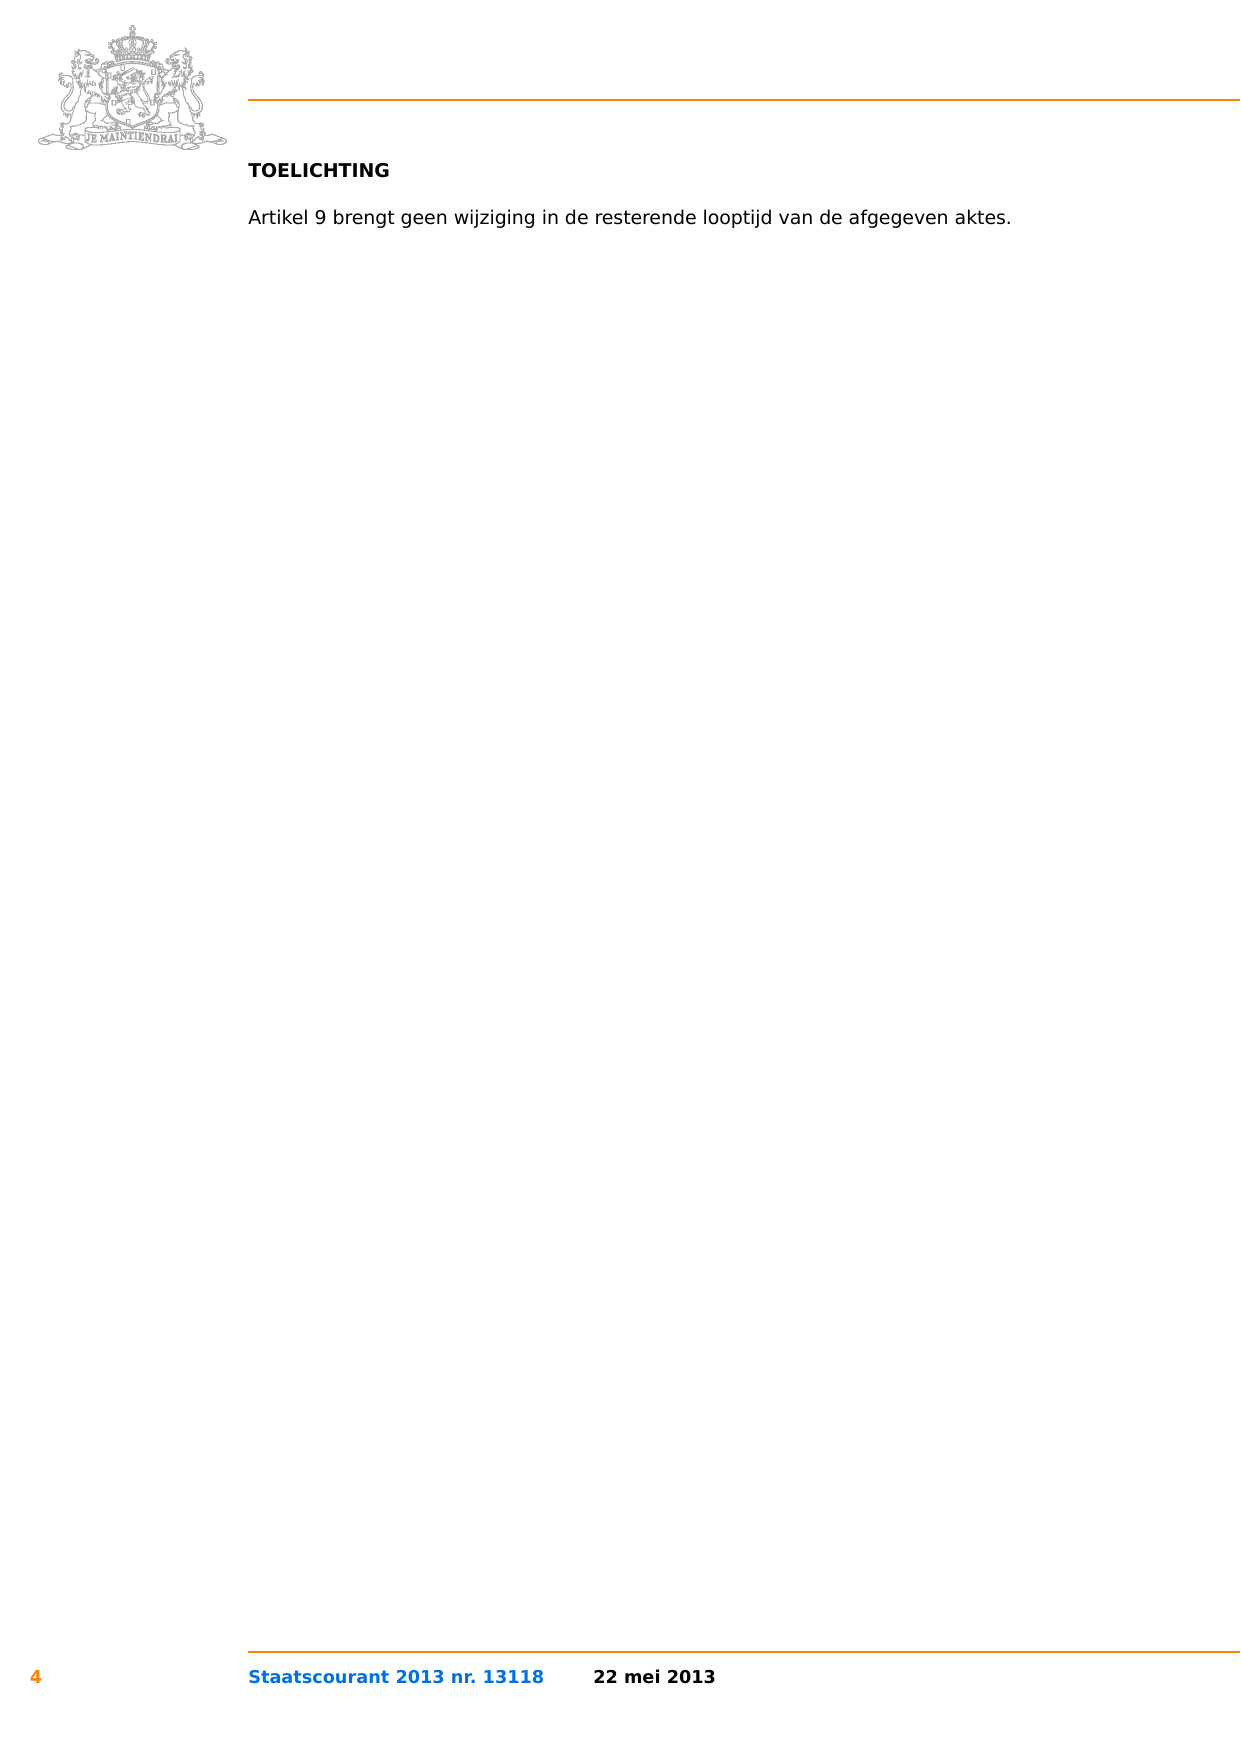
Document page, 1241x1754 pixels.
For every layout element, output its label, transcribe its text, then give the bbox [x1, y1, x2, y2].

picture [38, 25, 227, 150]
subtitle TOELICHTING [248, 160, 1163, 182]
text Artikel 9 brengt geen wijziging in de resterende looptijd van de afgegeven aktes. [248, 207, 1163, 229]
